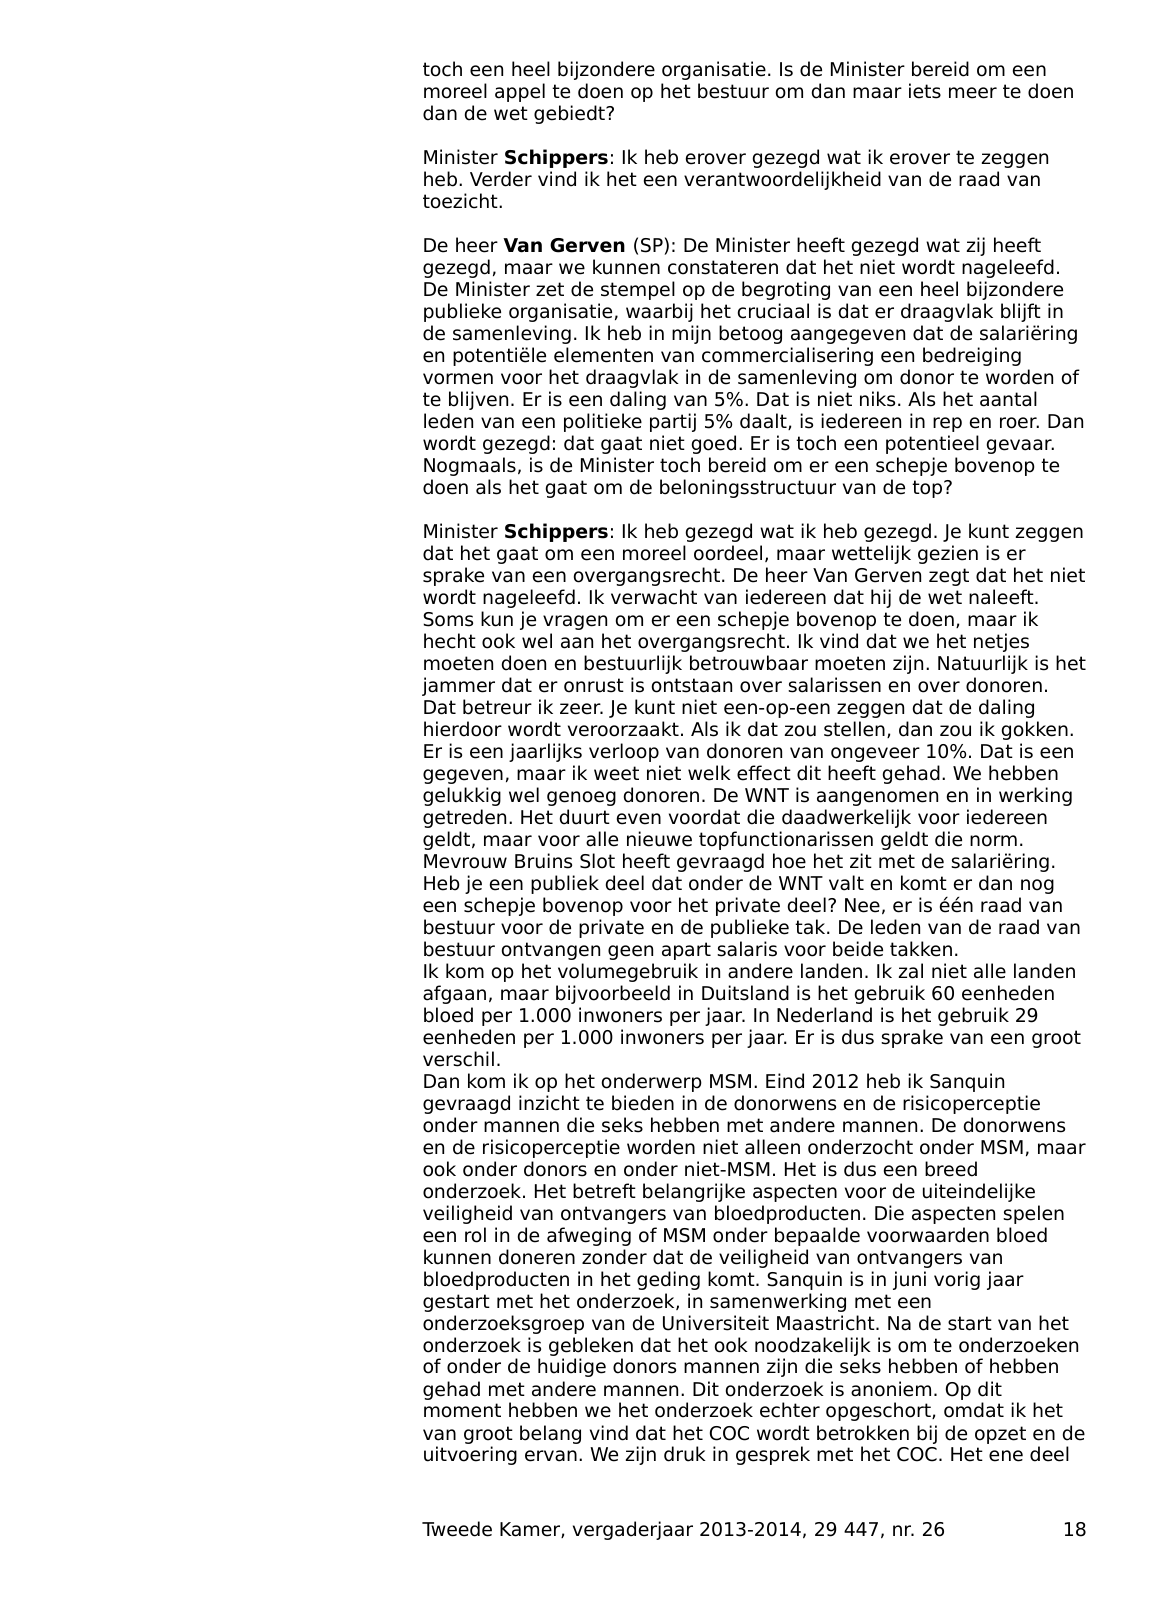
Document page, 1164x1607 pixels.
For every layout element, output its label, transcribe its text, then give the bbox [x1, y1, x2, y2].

text De heer Van Gerven (SP): De Minister heeft gezegd wat zij heeft gezegd, maar we kunnen constateren dat het niet wordt nageleefd. De Minister zet de stempel op de begroting van een heel bijzondere publieke organisatie, waarbij het cruciaal is dat er draagvlak blijft in de samenleving. Ik heb in mijn betoog aangegeven dat de salariëring en potentiële elementen van commercialisering een bedreiging vormen voor het draagvlak in de samenleving om donor te worden of te blijven. Er is een daling van 5%. Dat is niet niks. Als het aantal leden van een politieke partij 5% daalt, is iedereen in rep en roer. Dan wordt gezegd: dat gaat niet goed. Er is toch een potentieel gevaar. Nogmaals, is de Minister toch bereid om er een schepje bovenop te doen als het gaat om de beloningsstructuur van de top? [422, 235, 1087, 499]
text Ik kom op het volumegebruik in andere landen. Ik zal niet alle landen afgaan, maar bijvoorbeeld in Duitsland is het gebruik 60 eenheden bloed per 1.000 inwoners per jaar. In Nederland is het gebruik 29 eenheden per 1.000 inwoners per jaar. Er is dus sprake van een groot verschil. [422, 961, 1087, 1071]
text Mevrouw Bruins Slot heeft gevraagd hoe het zit met de salariëring. Heb je een publiek deel dat onder de WNT valt en komt er dan nog een schepje bovenop voor het private deel? Nee, er is één raad van bestuur voor de private en de publieke tak. De leden van de raad van bestuur ontvangen geen apart salaris voor beide takken. [422, 851, 1087, 961]
text toch een heel bijzondere organisatie. Is de Minister bereid om een moreel appel te doen op het bestuur om dan maar iets meer te doen dan de wet gebiedt? [422, 59, 1087, 125]
text Minister Schippers: Ik heb erover gezegd wat ik erover te zeggen heb. Verder vind ik het een verantwoordelijkheid van de raad van toezicht. [422, 147, 1087, 213]
text Minister Schippers: Ik heb gezegd wat ik heb gezegd. Je kunt zeggen dat het gaat om een moreel oordeel, maar wettelijk gezien is er sprake van een overgangsrecht. De heer Van Gerven zegt dat het niet wordt nageleefd. Ik verwacht van iedereen dat hij de wet naleeft. Soms kun je vragen om er een schepje bovenop te doen, maar ik hecht ook wel aan het overgangsrecht. Ik vind dat we het netjes moeten doen en bestuurlijk betrouwbaar moeten zijn. Natuurlijk is het jammer dat er onrust is ontstaan over salarissen en over donoren. Dat betreur ik zeer. Je kunt niet een-op-een zeggen dat de daling hierdoor wordt veroorzaakt. Als ik dat zou stellen, dan zou ik gokken. Er is een jaarlijks verloop van donoren van ongeveer 10%. Dat is een gegeven, maar ik weet niet welk effect dit heeft gehad. We hebben gelukkig wel genoeg donoren. De WNT is aangenomen en in werking getreden. Het duurt even voordat die daadwerkelijk voor iedereen geldt, maar voor alle nieuwe topfunctionarissen geldt die norm. [422, 521, 1087, 851]
text Dan kom ik op het onderwerp MSM. Eind 2012 heb ik Sanquin gevraagd inzicht te bieden in de donorwens en de risicoperceptie onder mannen die seks hebben met andere mannen. De donorwens en de risicoperceptie worden niet alleen onderzocht onder MSM, maar ook onder donors en onder niet-MSM. Het is dus een breed onderzoek. Het betreft belangrijke aspecten voor de uiteindelijke veiligheid van ontvangers van bloedproducten. Die aspecten spelen een rol in de afweging of MSM onder bepaalde voorwaarden bloed kunnen doneren zonder dat de veiligheid van ontvangers van bloedproducten in het geding komt. Sanquin is in juni vorig jaar gestart met het onderzoek, in samenwerking met een onderzoeksgroep van de Universiteit Maastricht. Na de start van het onderzoek is gebleken dat het ook noodzakelijk is om te onderzoeken of onder de huidige donors mannen zijn die seks hebben of hebben gehad met andere mannen. Dit onderzoek is anoniem. Op dit moment hebben we het onderzoek echter opgeschort, omdat ik het van groot belang vind dat het COC wordt betrokken bij de opzet en de uitvoering ervan. We zijn druk in gesprek met het COC. Het ene deel [422, 1071, 1087, 1466]
